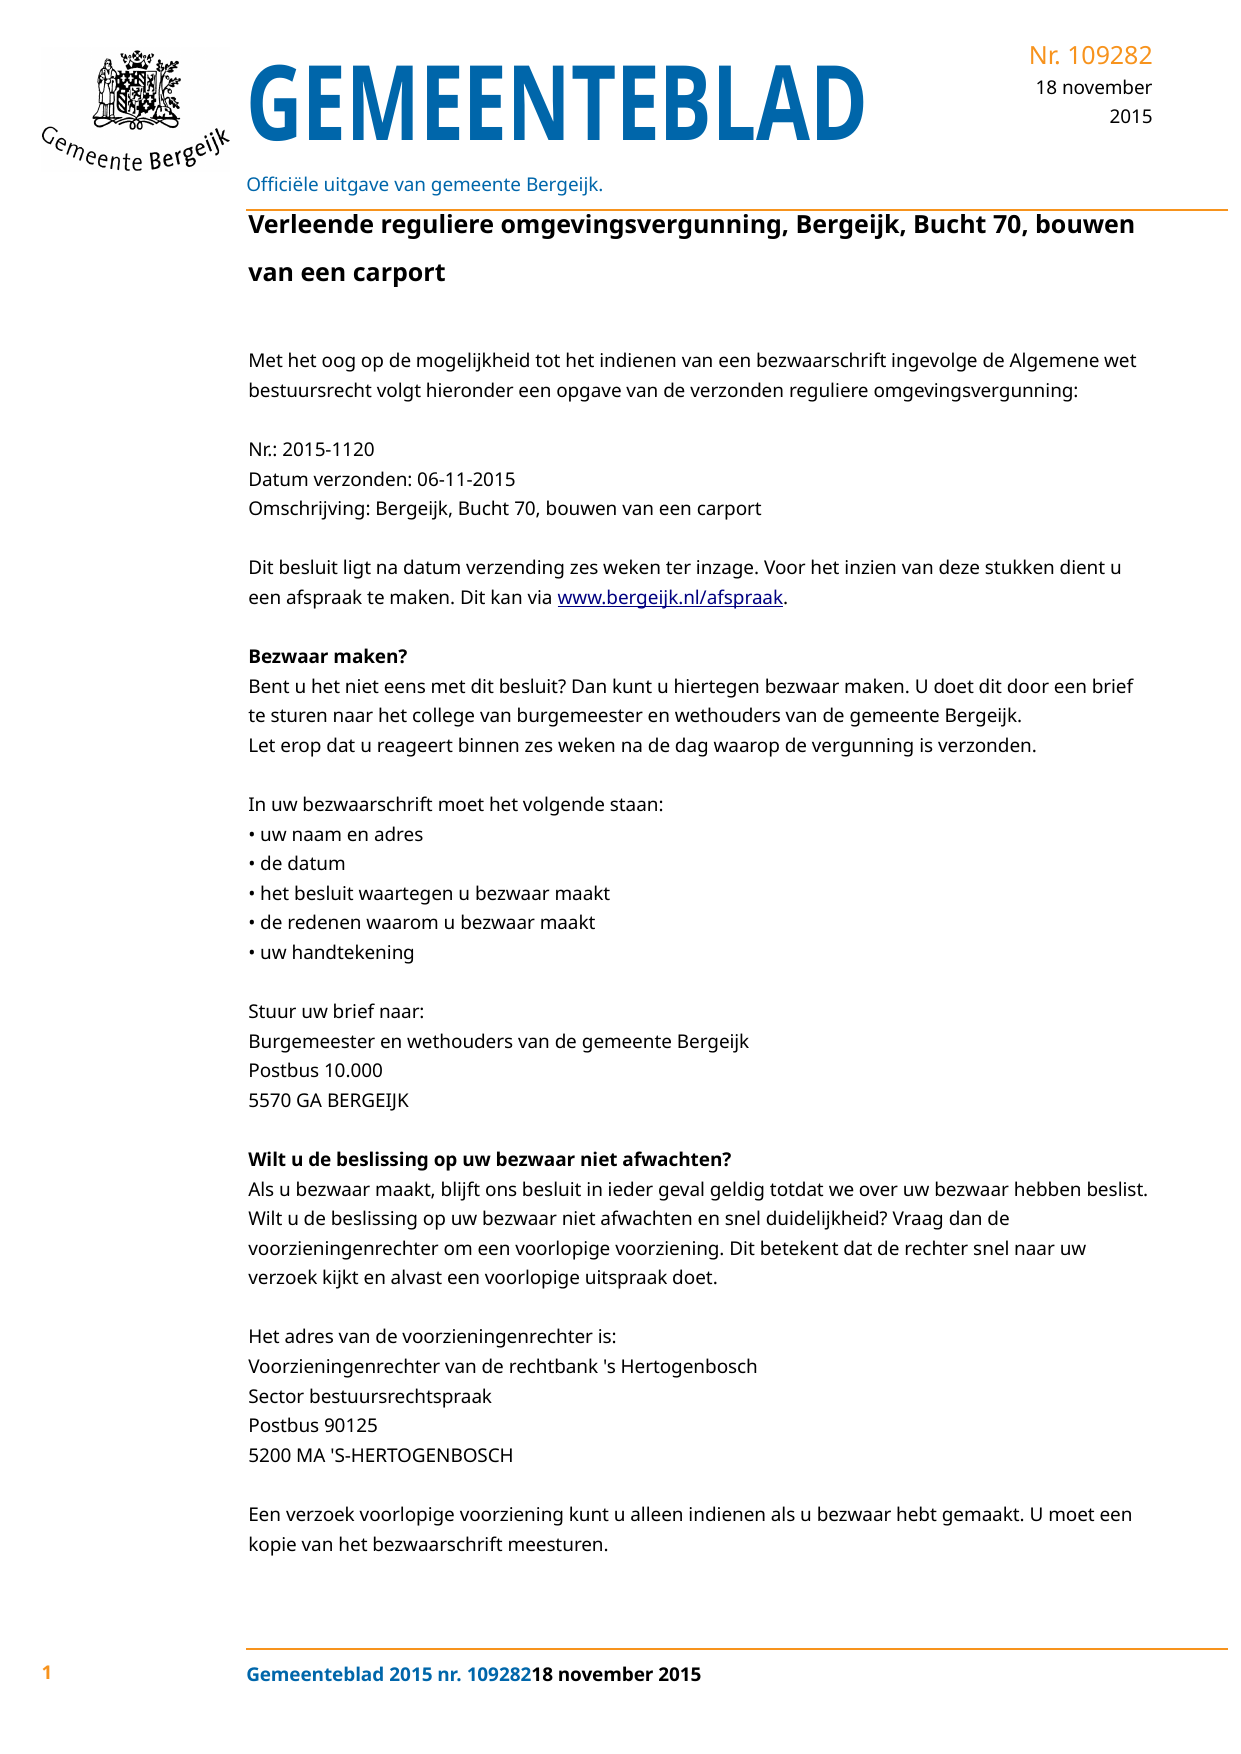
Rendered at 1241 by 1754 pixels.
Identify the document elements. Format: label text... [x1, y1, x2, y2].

text Nr.: 2015-1120 [248, 436, 1152, 462]
text Bezwaar maken? [248, 643, 1152, 669]
text 5200 MA 'S-HERTOGENBOSCH [248, 1442, 1152, 1468]
text Wilt u de beslissing op uw bezwaar niet afwachten? [248, 1146, 1152, 1172]
text 5570 GA BERGEIJK [248, 1087, 1152, 1113]
text Postbus 10.000 [248, 1057, 1152, 1083]
text • uw handtekening [248, 939, 1152, 965]
text Sector bestuursrechtspraak [248, 1383, 1152, 1409]
text • de datum [248, 850, 1152, 876]
text Verleende reguliere omgevingsvergunning, Bergeijk, Bucht 70, bouwen van een carport [248, 211, 1152, 288]
picture [41, 47, 231, 172]
text Met het oog op de mogelijkheid tot het indienen van een bezwaarschrift ingevolge de Algemene wet bestuursrecht volgt hieronder een opgave van de verzonden reguliere omgevingsvergunning: [248, 347, 1152, 403]
text Let erop dat u reageert binnen zes weken na de dag waarop de vergunning is verzonden. [248, 732, 1152, 758]
text Postbus 90125 [248, 1412, 1152, 1438]
text Voorzieningenrechter van de rechtbank 's Hertogenbosch [248, 1353, 1152, 1379]
text • de redenen waarom u bezwaar maakt [248, 909, 1152, 935]
text Omschrijving: Bergeijk, Bucht 70, bouwen van een carport [248, 495, 1152, 521]
text Stuur uw brief naar: [248, 998, 1152, 1024]
text • uw naam en adres [248, 821, 1152, 847]
text Datum verzonden: 06-11-2015 [248, 466, 1152, 492]
text • het besluit waartegen u bezwaar maakt [248, 880, 1152, 906]
text Dit besluit ligt na datum verzending zes weken ter inzage. Voor het inzien van deze stukken dient u een afspraak te maken. Dit kan via www.bergeijk.nl/afspraak. [248, 554, 1152, 610]
text Een verzoek voorlopige voorziening kunt u alleen indienen als u bezwaar hebt gemaakt. U moet een kopie van het bezwaarschrift meesturen. [248, 1501, 1152, 1557]
text Burgemeester en wethouders van de gemeente Bergeijk [248, 1028, 1152, 1054]
text Als u bezwaar maakt, blijft ons besluit in ieder geval geldig totdat we over uw bezwaar hebben beslist. Wilt u de beslissing op uw bezwaar niet afwachten en snel duidelijkheid? Vraag dan de voorzieningenrechter om een voorlopige voorziening. Dit betekent dat de rechter snel naar uw verzoek kijkt en alvast een voorlopige uitspraak doet. [248, 1176, 1152, 1290]
text In uw bezwaarschrift moet het volgende staan: [248, 791, 1152, 817]
text Het adres van de voorzieningenrechter is: [248, 1324, 1152, 1349]
text Bent u het niet eens met dit besluit? Dan kunt u hiertegen bezwaar maken. U doet dit door een brief te sturen naar het college van burgemeester en wethouders van de gemeente Bergeijk. [248, 673, 1152, 728]
